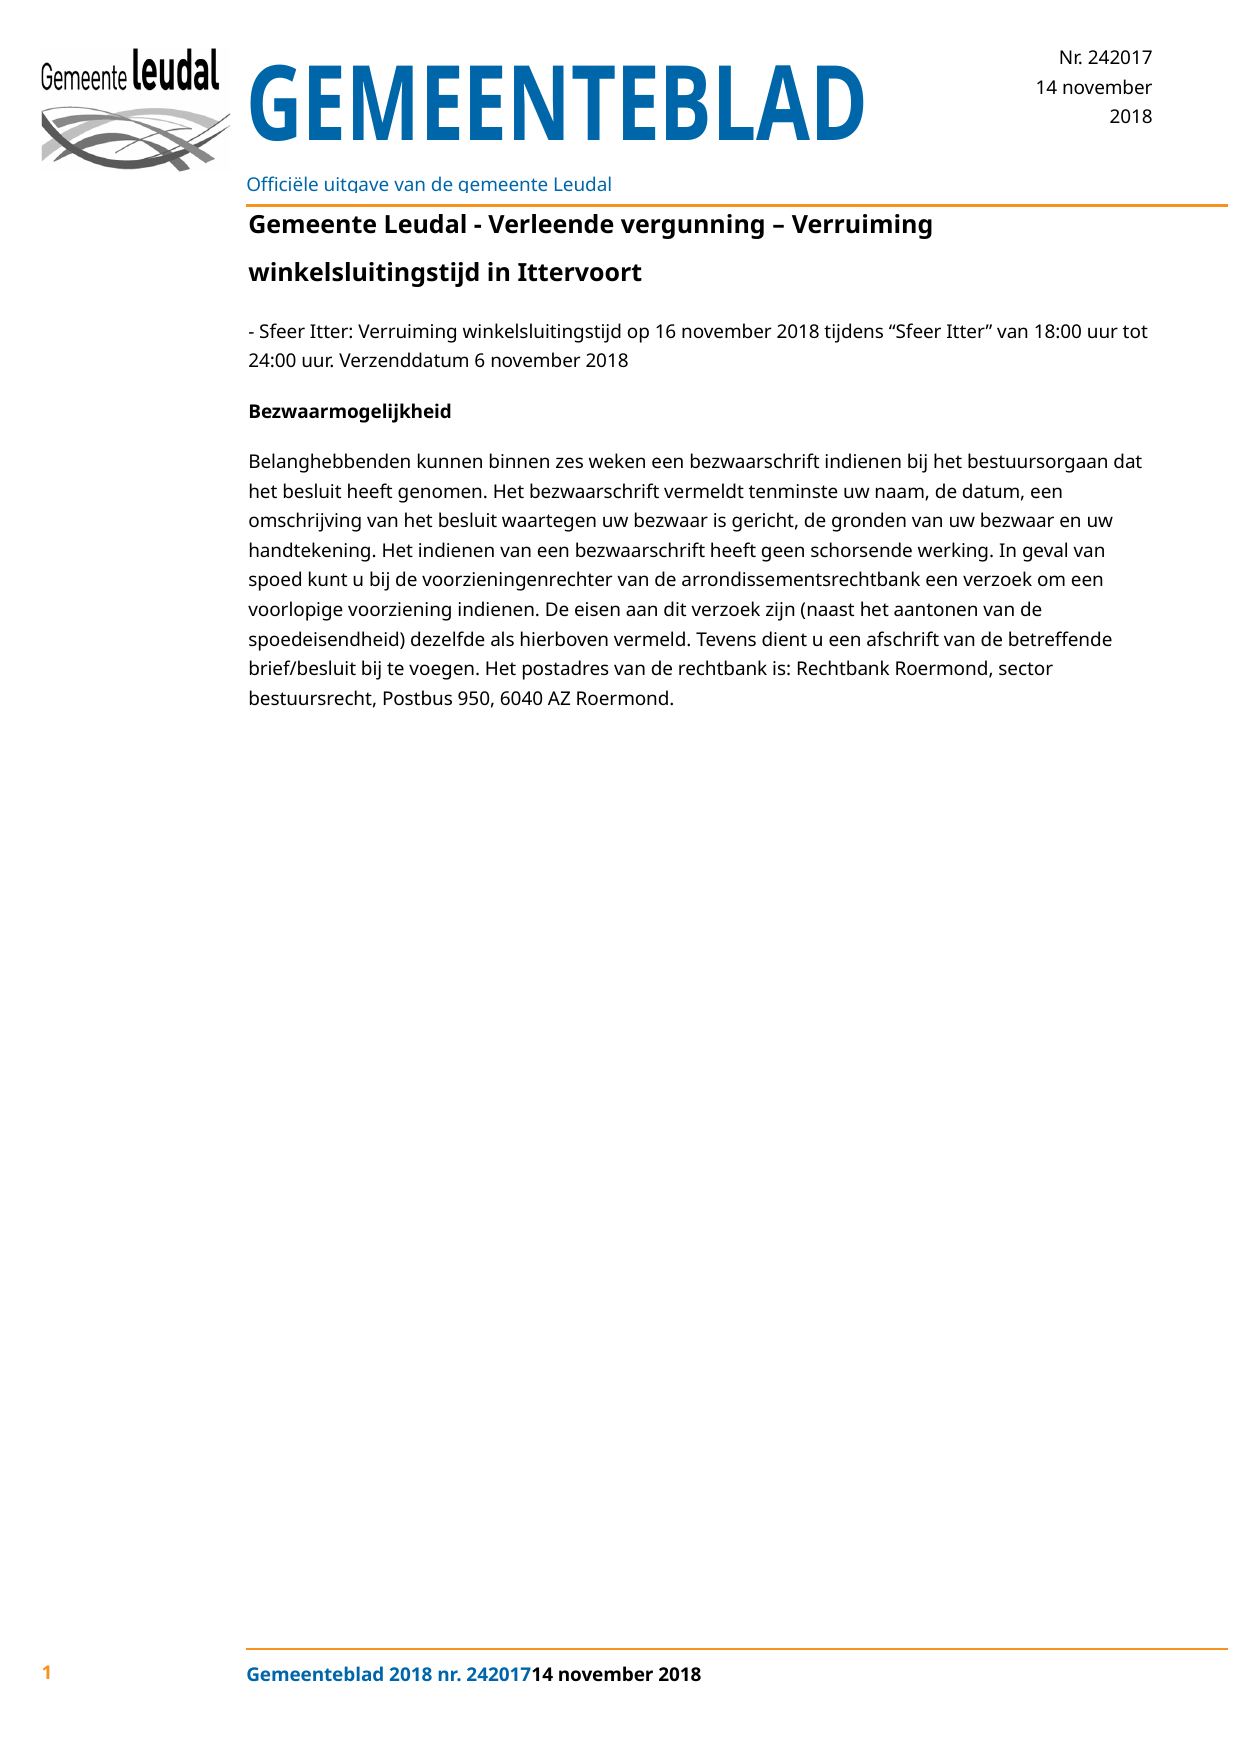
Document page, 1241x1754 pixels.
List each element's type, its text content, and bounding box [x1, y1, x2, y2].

text Gemeente Leudal - Verleende vergunning – Verruiming winkelsluitingstijd in Ittervoort [248, 207, 1152, 288]
picture [41, 47, 231, 172]
text - Sfeer Itter: Verruiming winkelsluitingstijd op 16 november 2018 tijdens “Sfeer Itter” van 18:00 uur tot 24:00 uur. Verzenddatum 6 november 2018 [248, 318, 1152, 373]
text Belanghebbenden kunnen binnen zes weken een bezwaarschrift indienen bij het bestuursorgaan dat het besluit heeft genomen. Het bezwaarschrift vermeldt tenminste uw naam, de datum, een omschrijving van het besluit waartegen uw bezwaar is gericht, de gronden van uw bezwaar en uw handtekening. Het indienen van een bezwaarschrift heeft geen schorsende werking. In geval van spoed kunt u bij de voorzieningenrechter van de arrondissementsrechtbank een verzoek om een voorlopige voorziening indienen. De eisen aan dit verzoek zijn (naast het aantonen van de spoedeisendheid) dezelfde als hierboven vermeld. Tevens dient u een afschrift van de betreffende brief/besluit bij te voegen. Het postadres van de rechtbank is: Rechtbank Roermond, sector bestuursrecht, Postbus 950, 6040 AZ Roermond. [248, 448, 1152, 711]
text Bezwaarmogelijkheid [248, 398, 1152, 424]
